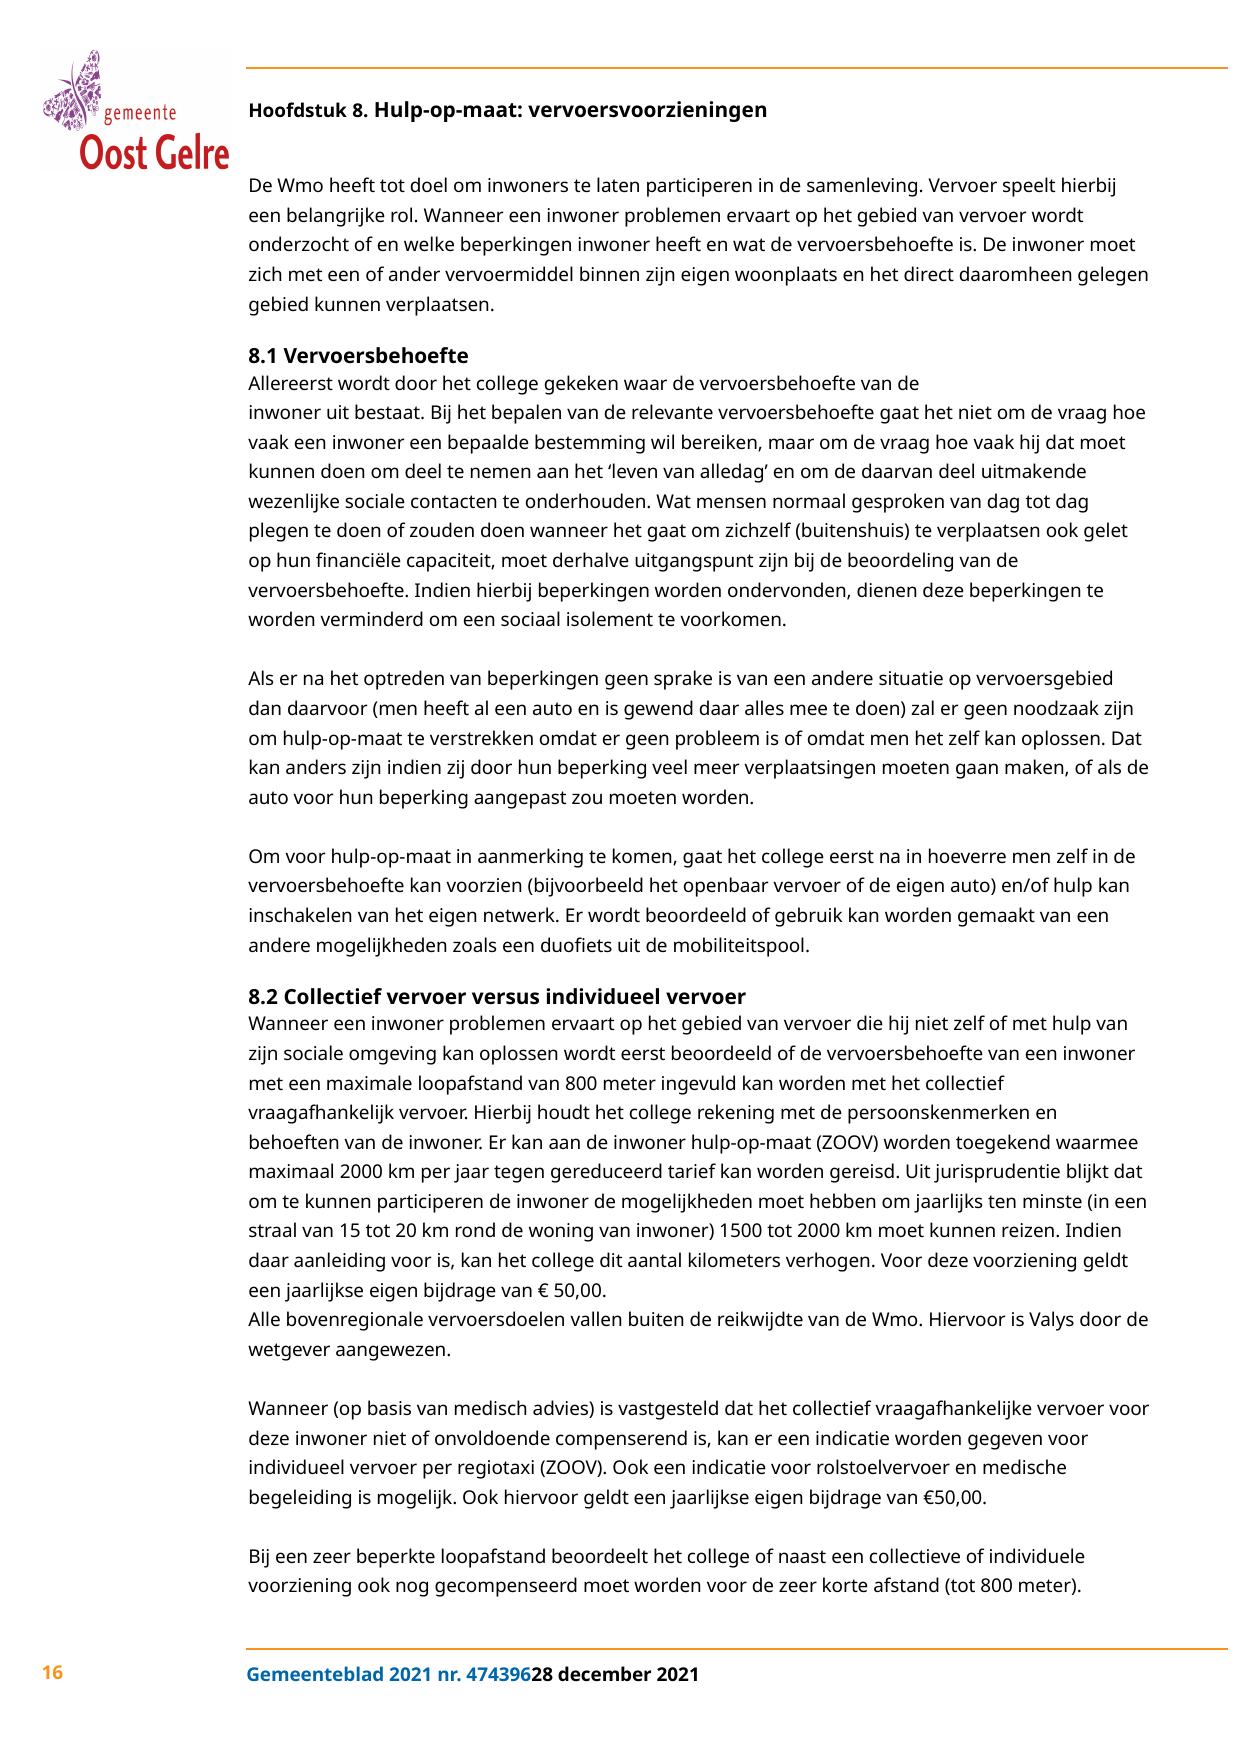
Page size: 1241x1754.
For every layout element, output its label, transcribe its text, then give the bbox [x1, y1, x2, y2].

text De Wmo heeft tot doel om inwoners te laten participeren in de samenleving. Vervoer speelt hierbij een belangrijke rol. Wanneer een inwoner problemen ervaart op het gebied van vervoer wordt onderzocht of en welke beperkingen inwoner heeft en wat de vervoersbehoefte is. De inwoner moet zich met een of ander vervoermiddel binnen zijn eigen woonplaats en het direct daaromheen gelegen gebied kunnen verplaatsen. [248, 172, 1152, 317]
text 8.2 Collectief vervoer versus individueel vervoer [248, 982, 1152, 1011]
text Om voor hulp-op-maat in aanmerking te komen, gaat het college eerst na in hoeverre men zelf in de vervoersbehoefte kan voorzien (bijvoorbeeld het openbaar vervoer of de eigen auto) en/of hulp kan inschakelen van het eigen netwerk. Er wordt beoordeeld of gebruik kan worden gemaakt van een andere mogelijkheden zoals een duofiets uit de mobiliteitspool. [248, 843, 1152, 957]
text Alle bovenregionale vervoersdoelen vallen buiten de reikwijdte van de Wmo. Hiervoor is Valys door de wetgever aangewezen. [248, 1306, 1152, 1362]
text Als er na het optreden van beperkingen geen sprake is van een andere situatie op vervoersgebied dan daarvoor (men heeft al een auto en is gewend daar alles mee te doen) zal er geen noodzaak zijn om hulp-op-maat te verstrekken omdat er geen probleem is of omdat men het zelf kan oplossen. Dat kan anders zijn indien zij door hun beperking veel meer verplaatsingen moeten gaan maken, of als de auto voor hun beperking aangepast zou moeten worden. [248, 666, 1152, 809]
text Bij een zeer beperkte loopafstand beoordeelt het college of naast een collectieve of individuele voorziening ook nog gecompenseerd moet worden voor de zeer korte afstand (tot 800 meter). [248, 1543, 1152, 1598]
text Allereerst wordt door het college gekeken waar de vervoersbehoefte van de [248, 370, 1152, 395]
text Wanneer (op basis van medisch advies) is vastgesteld dat het collectief vraagafhankelijke vervoer voor deze inwoner niet of onvoldoende compenserend is, kan er een indicatie worden gegeven voor individueel vervoer per regiotaxi (ZOOV). Ook een indicatie voor rolstoelvervoer en medische begeleiding is mogelijk. Ook hiervoor geldt een jaarlijkse eigen bijdrage van €50,00. [248, 1395, 1152, 1510]
picture [41, 47, 231, 172]
text 8.1 Vervoersbehoefte [248, 341, 1152, 370]
text Hoofdstuk 8. Hulp-op-maat: vervoersvoorzieningen [248, 95, 1152, 123]
text Wanneer een inwoner problemen ervaart op het gebied van vervoer die hij niet zelf of met hulp van zijn sociale omgeving kan oplossen wordt eerst beoordeeld of de vervoersbehoefte van een inwoner met een maximale loopafstand van 800 meter ingevuld kan worden met het collectief vraagafhankelijk vervoer. Hierbij houdt het college rekening met de persoonskenmerken en behoeften van de inwoner. Er kan aan de inwoner hulp-op-maat (ZOOV) worden toegekend waarmee maximaal 2000 km per jaar tegen gereduceerd tarief kan worden gereisd. Uit jurisprudentie blijkt dat om te kunnen participeren de inwoner de mogelijkheden moet hebben om jaarlijks ten minste (in een straal van 15 tot 20 km rond de woning van inwoner) 1500 tot 2000 km moet kunnen reizen. Indien daar aanleiding voor is, kan het college dit aantal kilometers verhogen. Voor deze voorziening geldt een jaarlijkse eigen bijdrage van € 50,00. [248, 1011, 1152, 1303]
text inwoner uit bestaat. Bij het bepalen van de relevante vervoersbehoefte gaat het niet om de vraag hoe vaak een inwoner een bepaalde bestemming wil bereiken, maar om de vraag hoe vaak hij dat moet kunnen doen om deel te nemen aan het ‘leven van alledag’ en om de daarvan deel uitmakende wezenlijke sociale contacten te onderhouden. Wat mensen normaal gesproken van dag tot dag plegen te doen of zouden doen wanneer het gaat om zichzelf (buitenshuis) te verplaatsen ook gelet op hun financiële capaciteit, moet derhalve uitgangspunt zijn bij de beoordeling van de vervoersbehoefte. Indien hierbij beperkingen worden ondervonden, dienen deze beperkingen te worden verminderd om een sociaal isolement te voorkomen. [248, 399, 1152, 632]
